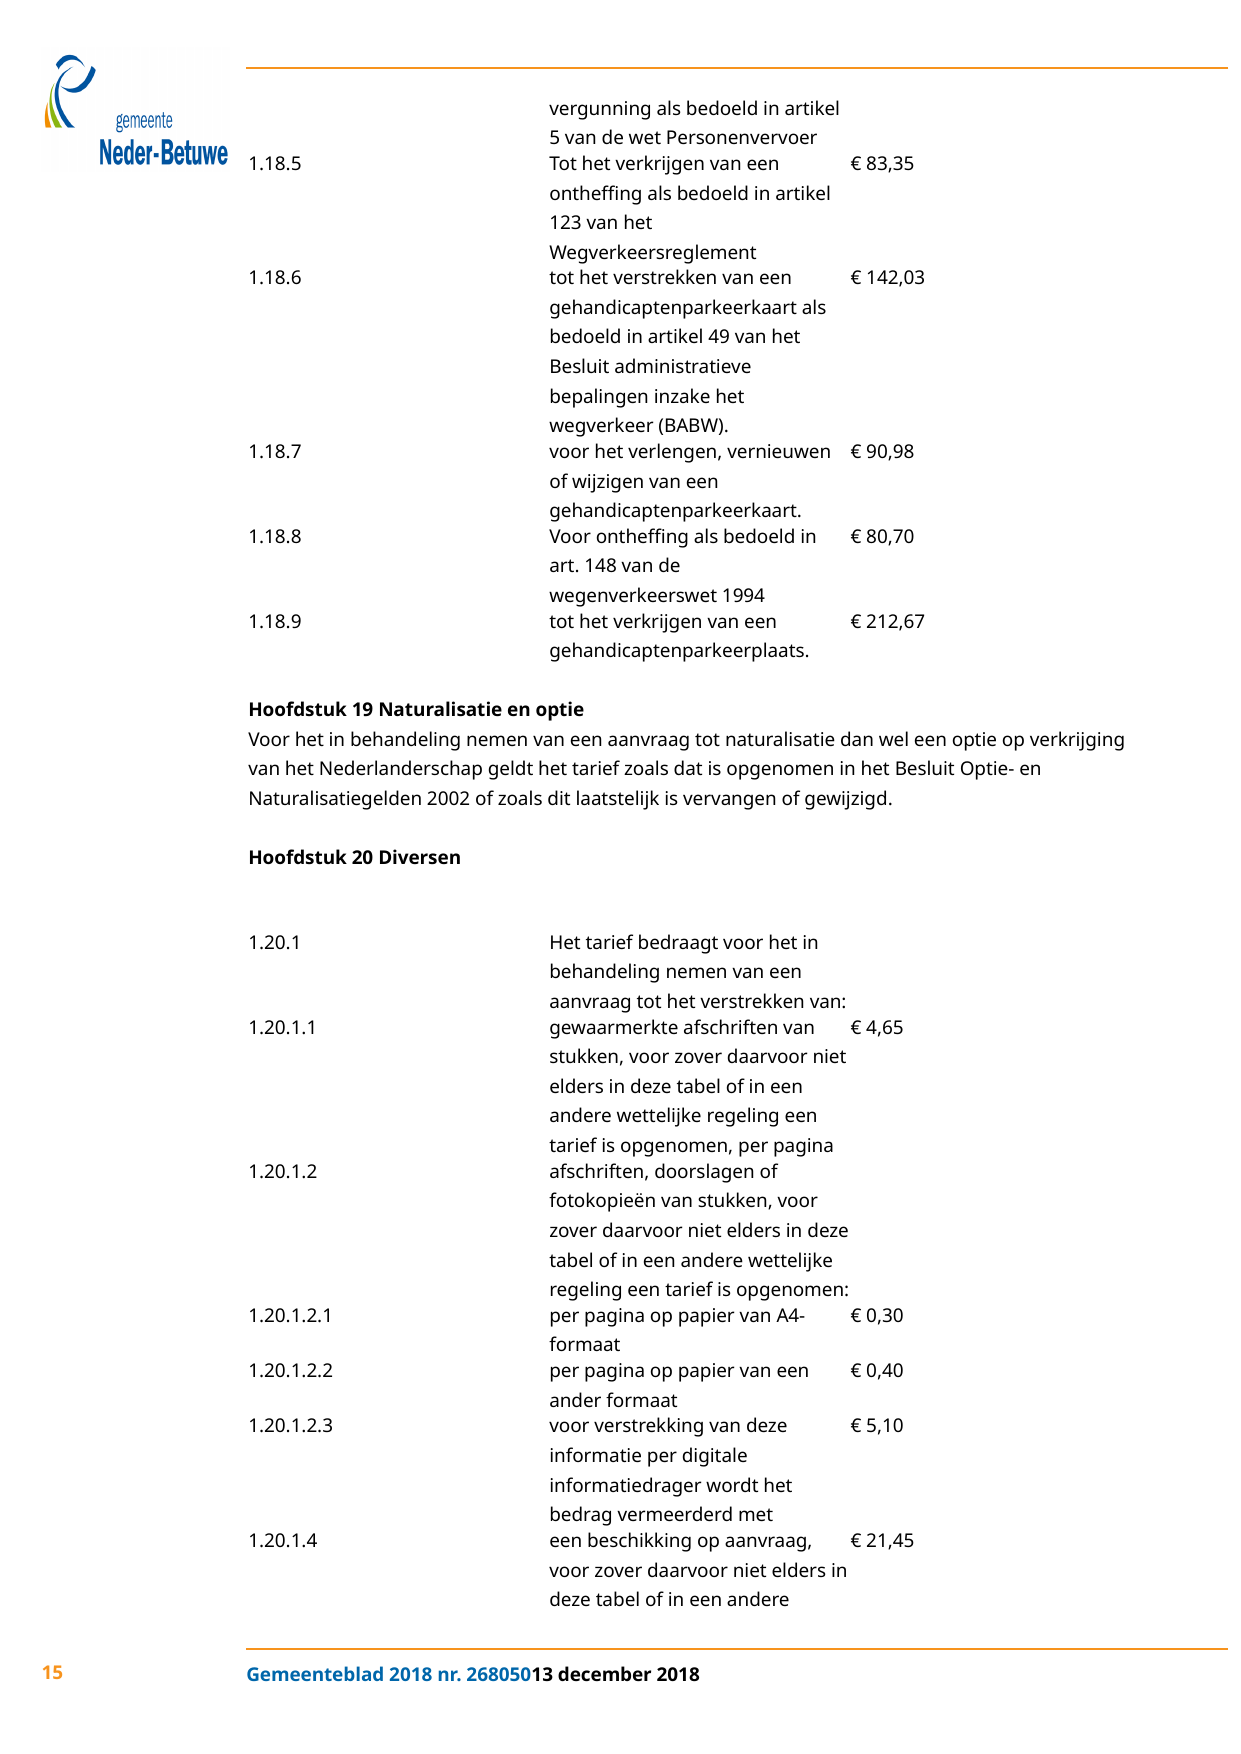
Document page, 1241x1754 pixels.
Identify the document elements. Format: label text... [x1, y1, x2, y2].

table_cell 1.20.1 [248, 929, 549, 1014]
table_cell € 83,35 [850, 150, 1152, 264]
table_cell gewaarmerkte afschriften van stukken, voor zover daarvoor niet elders in deze tabel of in een andere wettelijke regeling een tarief is opgenomen, per pagina [549, 1014, 850, 1158]
table_cell [850, 929, 1152, 1014]
table_cell € 21,45 [850, 1527, 1152, 1612]
table_cell € 5,10 [850, 1413, 1152, 1527]
table_cell voor verstrekking van deze informatie per digitale informatiedrager wordt het bedrag vermeerderd met [549, 1413, 850, 1527]
table_cell Voor ontheffing als bedoeld in art. 148 van de wegenverkeerswet 1994 [549, 523, 850, 608]
table_cell tot het verkrijgen van een gehandicaptenparkeerplaats. [549, 608, 850, 663]
table_cell per pagina op papier van A4-formaat [549, 1302, 850, 1357]
text Hoofdstuk 19 Naturalisatie en optie [248, 696, 1152, 722]
table_cell € 142,03 [850, 265, 1152, 438]
table_cell voor het verlengen, vernieuwen of wijzigen van een gehandicaptenparkeerkaart. [549, 438, 850, 523]
table_cell [850, 1158, 1152, 1302]
picture [41, 47, 231, 172]
table_header [549, 903, 850, 929]
table_cell Tot het verkrijgen van een ontheffing als bedoeld in artikel 123 van het Wegverkeersreglement [549, 150, 850, 264]
table_cell 1.18.9 [248, 608, 549, 663]
table_cell € 0,40 [850, 1358, 1152, 1413]
table_cell 1.18.6 [248, 265, 549, 438]
table_cell 1.18.7 [248, 438, 549, 523]
table_cell € 80,70 [850, 523, 1152, 608]
text Hoofdstuk 20 Diversen [248, 844, 1152, 870]
table_cell € 4,65 [850, 1014, 1152, 1158]
table_cell 1.20.1.2.2 [248, 1358, 549, 1413]
table_cell € 90,98 [850, 438, 1152, 523]
table_header [850, 903, 1152, 929]
table_cell een beschikking op aanvraag, voor zover daarvoor niet elders in deze tabel of in een andere [549, 1527, 850, 1612]
text Voor het in behandeling nemen van een aanvraag tot naturalisatie dan wel een optie op verkrijging van het Nederlanderschap geldt het tarief zoals dat is opgenomen in het Besluit Optie- en Naturalisatiegelden 2002 of zoals dit laatstelijk is vervangen of gewijzigd. [248, 726, 1152, 811]
table_cell Het tarief bedraagt voor het in behandeling nemen van een aanvraag tot het verstrekken van: [549, 929, 850, 1014]
table_cell tot het verstrekken van een gehandicaptenparkeerkaart als bedoeld in artikel 49 van het Besluit administratieve bepalingen inzake het wegverkeer (BABW). [549, 265, 850, 438]
table_cell € 0,30 [850, 1302, 1152, 1357]
table_cell 1.20.1.2.1 [248, 1302, 549, 1357]
table_cell per pagina op papier van een ander formaat [549, 1358, 850, 1413]
table_cell afschriften, doorslagen of fotokopieën van stukken, voor zover daarvoor niet elders in deze tabel of in een andere wettelijke regeling een tarief is opgenomen: [549, 1158, 850, 1302]
table_cell vergunning als bedoeld in artikel 5 van de wet Personenvervoer [549, 95, 850, 150]
table_cell 1.20.1.4 [248, 1527, 549, 1612]
table_cell 1.18.5 [248, 150, 549, 264]
table_cell 1.18.8 [248, 523, 549, 608]
table_cell [248, 95, 549, 150]
table_cell 1.20.1.2 [248, 1158, 549, 1302]
table_header [248, 903, 549, 929]
table_cell [850, 95, 1152, 150]
table_cell 1.20.1.2.3 [248, 1413, 549, 1527]
table_cell 1.20.1.1 [248, 1014, 549, 1158]
table_cell € 212,67 [850, 608, 1152, 663]
